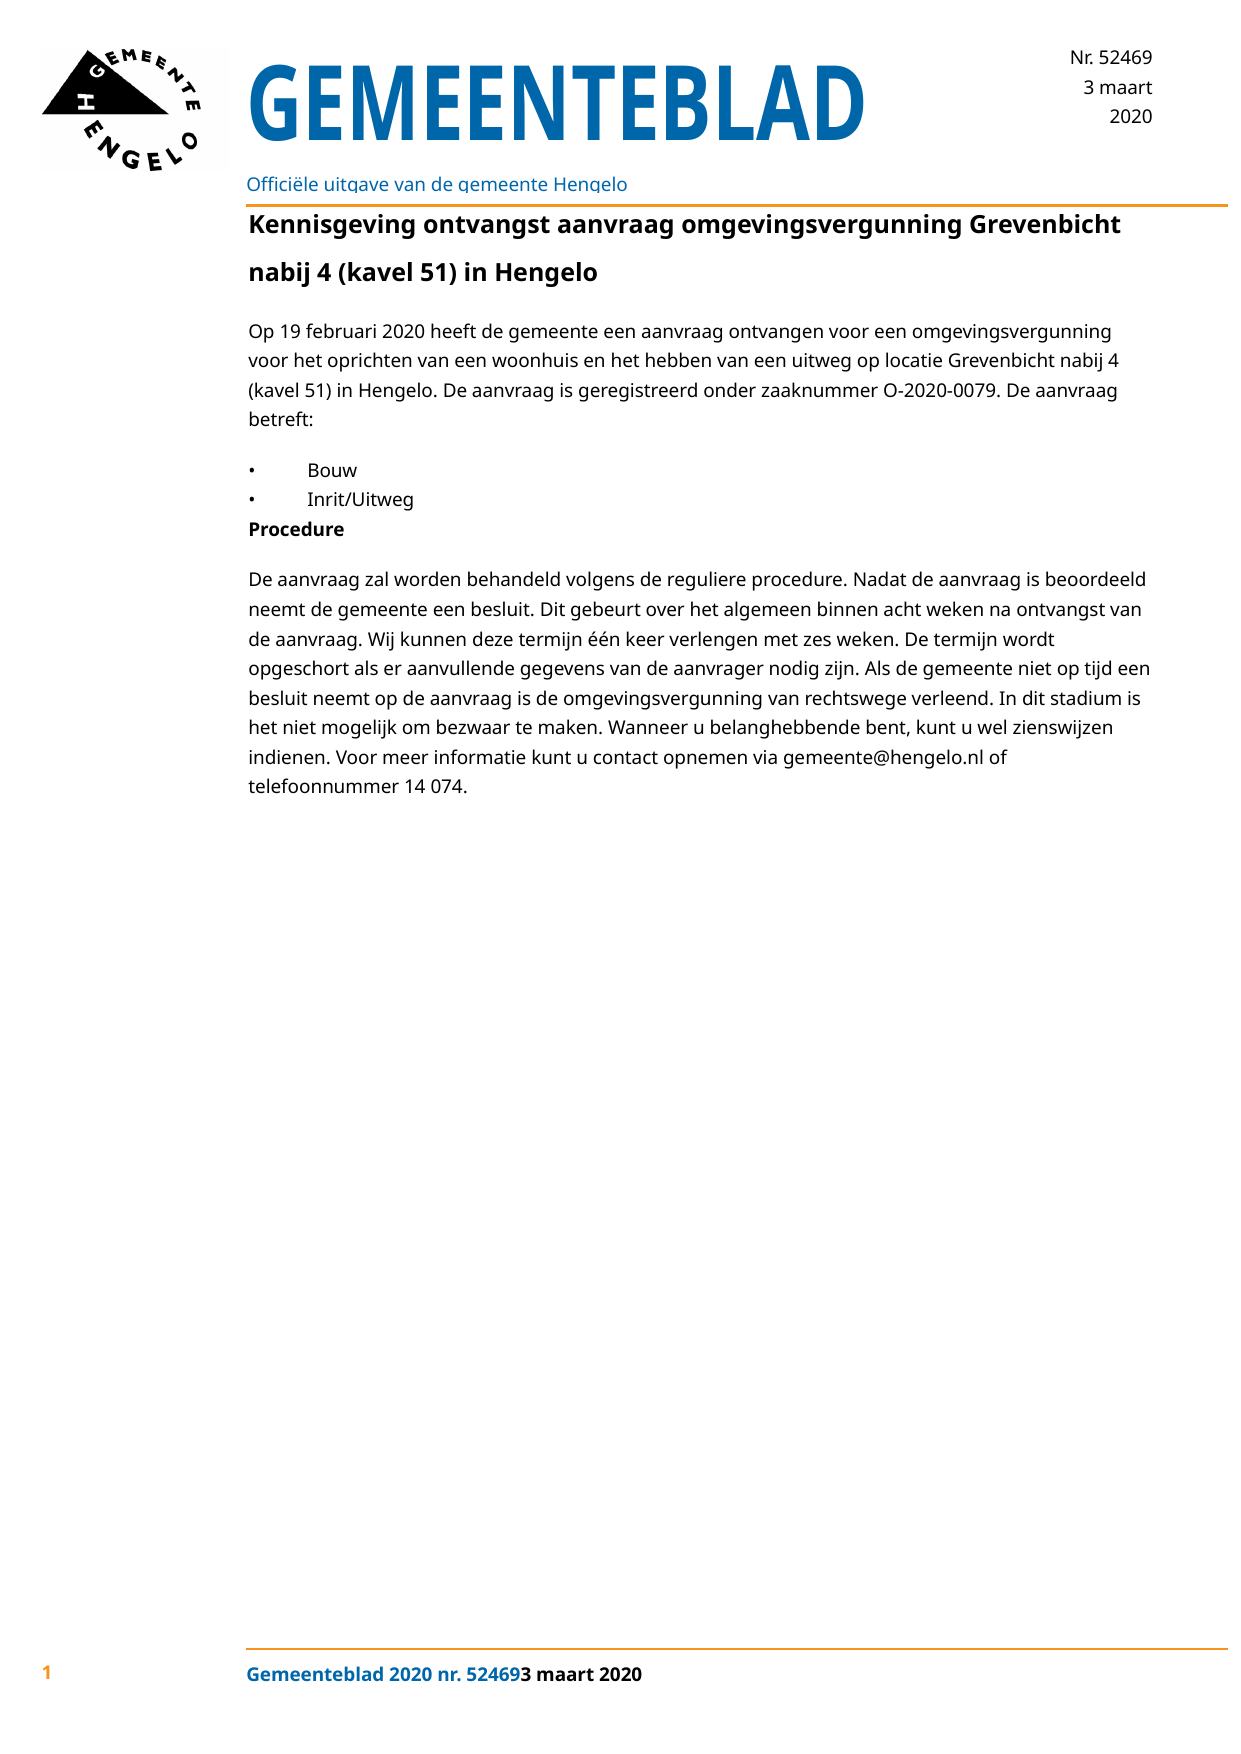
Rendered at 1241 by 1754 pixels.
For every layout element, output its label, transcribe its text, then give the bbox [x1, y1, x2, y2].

picture [41, 47, 231, 172]
text Procedure [248, 516, 1152, 542]
list Inrit/Uitweg [248, 487, 1152, 512]
text Op 19 februari 2020 heeft de gemeente een aanvraag ontvangen voor een omgevingsvergunning voor het oprichten van een woonhuis en het hebben van een uitweg op locatie Grevenbicht nabij 4 (kavel 51) in Hengelo. De aanvraag is geregistreerd onder zaaknummer O-2020-0079. De aanvraag betreft: [248, 318, 1152, 432]
text De aanvraag zal worden behandeld volgens de reguliere procedure. Nadat de aanvraag is beoordeeld neemt de gemeente een besluit. Dit gebeurt over het algemeen binnen acht weken na ontvangst van de aanvraag. Wij kunnen deze termijn één keer verlengen met zes weken. De termijn wordt opgeschort als er aanvullende gegevens van de aanvrager nodig zijn. Als de gemeente niet op tijd een besluit neemt op de aanvraag is de omgevingsvergunning van rechtswege verleend. In dit stadium is het niet mogelijk om bezwaar te maken. Wanneer u belanghebbende bent, kunt u wel zienswijzen indienen. Voor meer informatie kunt u contact opnemen via gemeente@hengelo.nl of telefoonnummer 14 074. [248, 567, 1152, 799]
text Kennisgeving ontvangst aanvraag omgevingsvergunning Grevenbicht nabij 4 (kavel 51) in Hengelo [248, 207, 1152, 288]
list Bouw [248, 457, 1152, 483]
